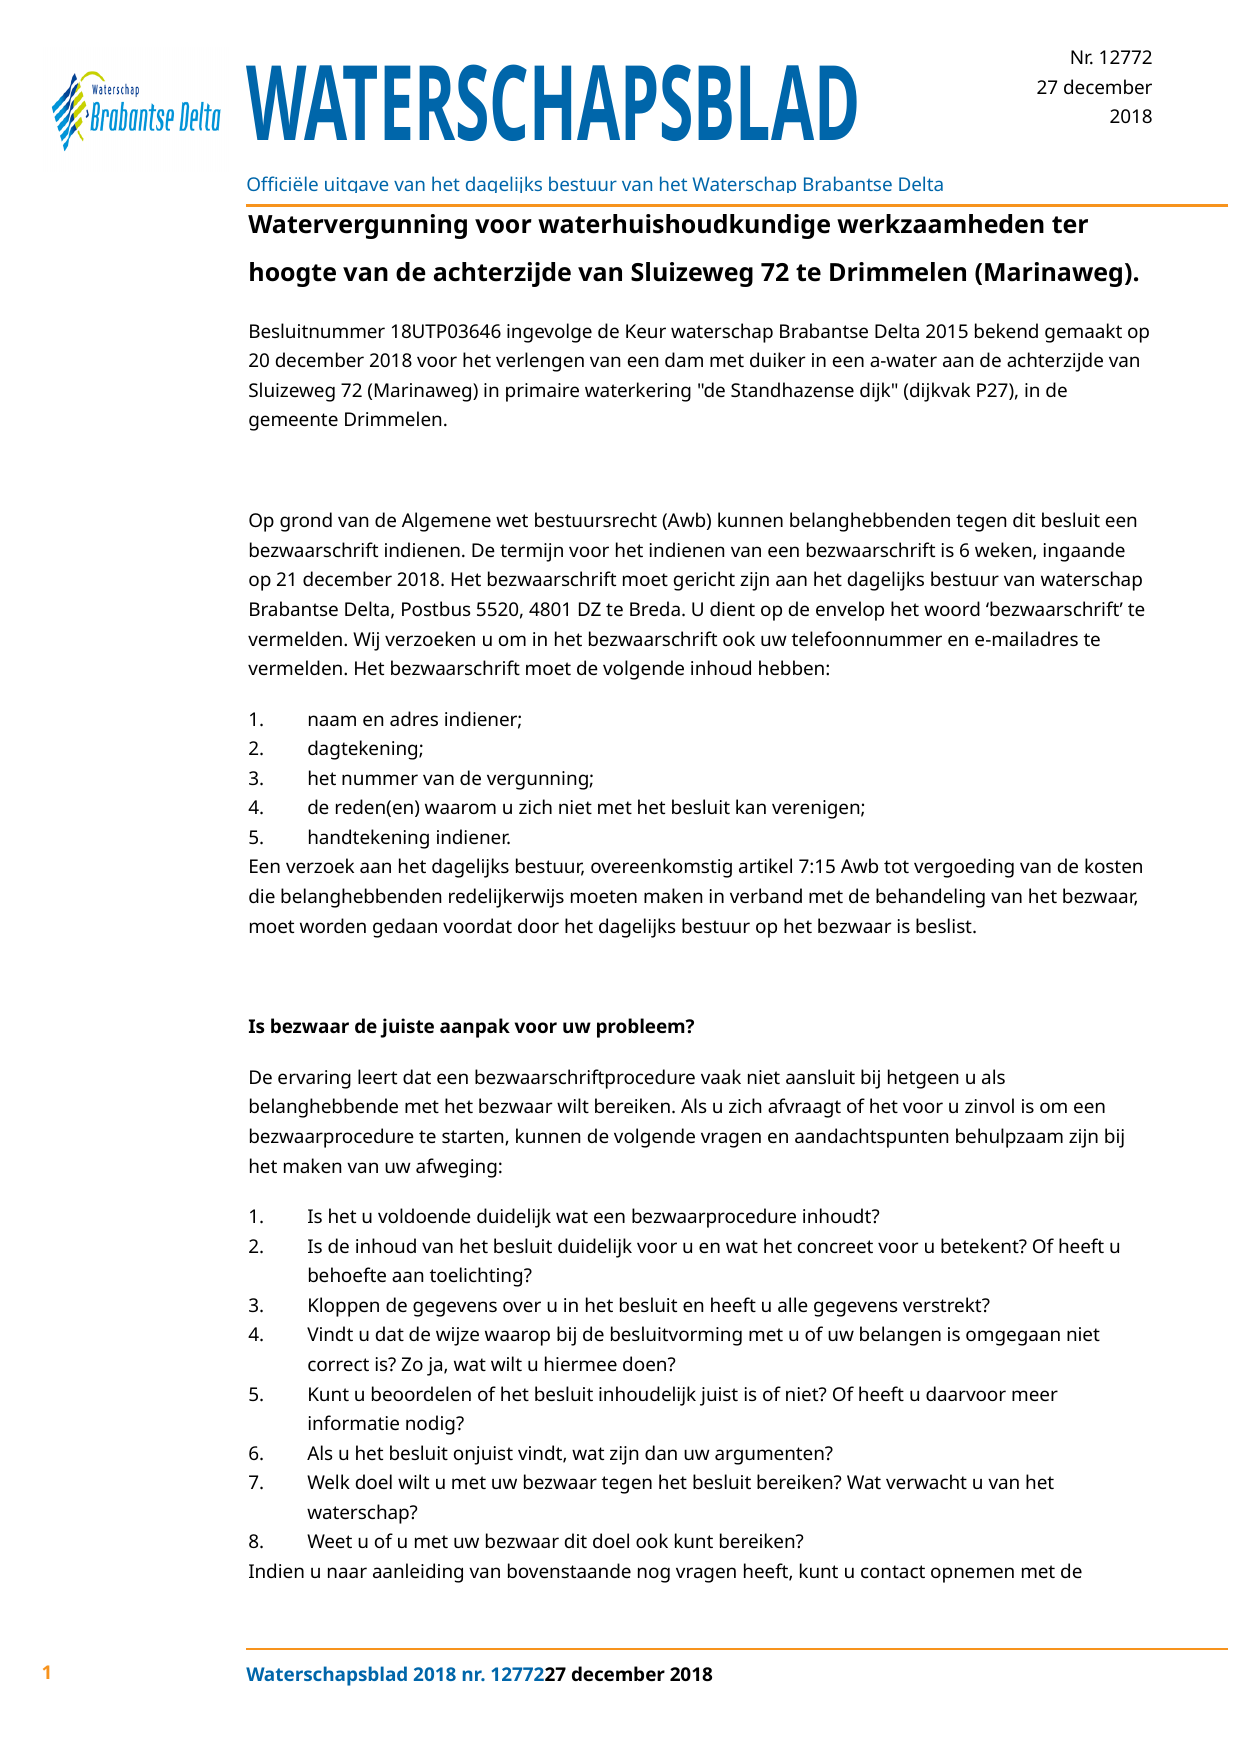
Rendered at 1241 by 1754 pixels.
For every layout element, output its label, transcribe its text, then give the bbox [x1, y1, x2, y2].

list de reden(en) waarom u zich niet met het besluit kan verenigen; [248, 794, 1152, 820]
list Weet u of u met uw bezwaar dit doel ook kunt bereiken? [248, 1529, 1152, 1554]
text Op grond van de Algemene wet bestuursrecht (Awb) kunnen belanghebbenden tegen dit besluit een bezwaarschrift indienen. De termijn voor het indienen van een bezwaarschrift is 6 weken, ingaande op 21 december 2018. Het bezwaarschrift moet gericht zijn aan het dagelijks bestuur van waterschap Brabantse Delta, Postbus 5520, 4801 DZ te Breda. U dient op de envelop het woord ‘bezwaarschrift’ te vermelden. Wij verzoeken u om in het bezwaarschrift ook uw telefoonnummer en e‑mailadres te vermelden. Het bezwaarschrift moet de volgende inhoud hebben: [248, 507, 1152, 681]
text Indien u naar aanleiding van bovenstaande nog vragen heeft, kunt u contact opnemen met de [248, 1558, 1152, 1584]
list Welk doel wilt u met uw bezwaar tegen het besluit bereiken? Wat verwacht u van het waterschap? [248, 1469, 1152, 1525]
list Is de inhoud van het besluit duidelijk voor u en wat het concreet voor u betekent? Of heeft u behoefte aan toelichting? [248, 1233, 1152, 1288]
text De ervaring leert dat een bezwaarschriftprocedure vaak niet aansluit bij hetgeen u als belanghebbende met het bezwaar wilt bereiken. Als u zich afvraagt of het voor u zinvol is om een bezwaarprocedure te starten, kunnen de volgende vragen en aandachtspunten behulpzaam zijn bij het maken van uw afweging: [248, 1064, 1152, 1179]
list Vindt u dat de wijze waarop bij de besluitvorming met u of uw belangen is omgegaan niet correct is? Zo ja, wat wilt u hiermee doen? [248, 1322, 1152, 1377]
list Kunt u beoordelen of het besluit inhoudelijk juist is of niet? Of heeft u daarvoor meer informatie nodig? [248, 1381, 1152, 1436]
list het nummer van de vergunning; [248, 765, 1152, 791]
list Als u het besluit onjuist vindt, wat zijn dan uw argumenten? [248, 1440, 1152, 1466]
text Een verzoek aan het dagelijks bestuur, overeenkomstig artikel 7:15 Awb tot vergoeding van de kosten die belanghebbenden redelijkerwijs moeten maken in verband met de behandeling van het bezwaar, moet worden gedaan voordat door het dagelijks bestuur op het bezwaar is beslist. [248, 854, 1152, 939]
list handtekening indiener. [248, 824, 1152, 850]
text Watervergunning voor waterhuishoudkundige werkzaamheden ter hoogte van de achterzijde van Sluizeweg 72 te Drimmelen (Marinaweg). [248, 207, 1152, 288]
list Is het u voldoende duidelijk wat een bezwaarprocedure inhoudt? [248, 1203, 1152, 1229]
list dagtekening; [248, 735, 1152, 761]
list Kloppen de gegevens over u in het besluit en heeft u alle gegevens verstrekt? [248, 1292, 1152, 1318]
text Besluitnummer 18UTP03646 ingevolge de Keur waterschap Brabantse Delta 2015 bekend gemaakt op 20 december 2018 voor het verlengen van een dam met duiker in een a-water aan de achterzijde van Sluizeweg 72 (Marinaweg) in primaire waterkering "de Standhazense dijk" (dijkvak P27), in de gemeente Drimmelen. [248, 318, 1152, 432]
list naam en adres indiener; [248, 706, 1152, 732]
text Is bezwaar de juiste aanpak voor uw probleem? [248, 1014, 1152, 1039]
picture [41, 47, 231, 172]
